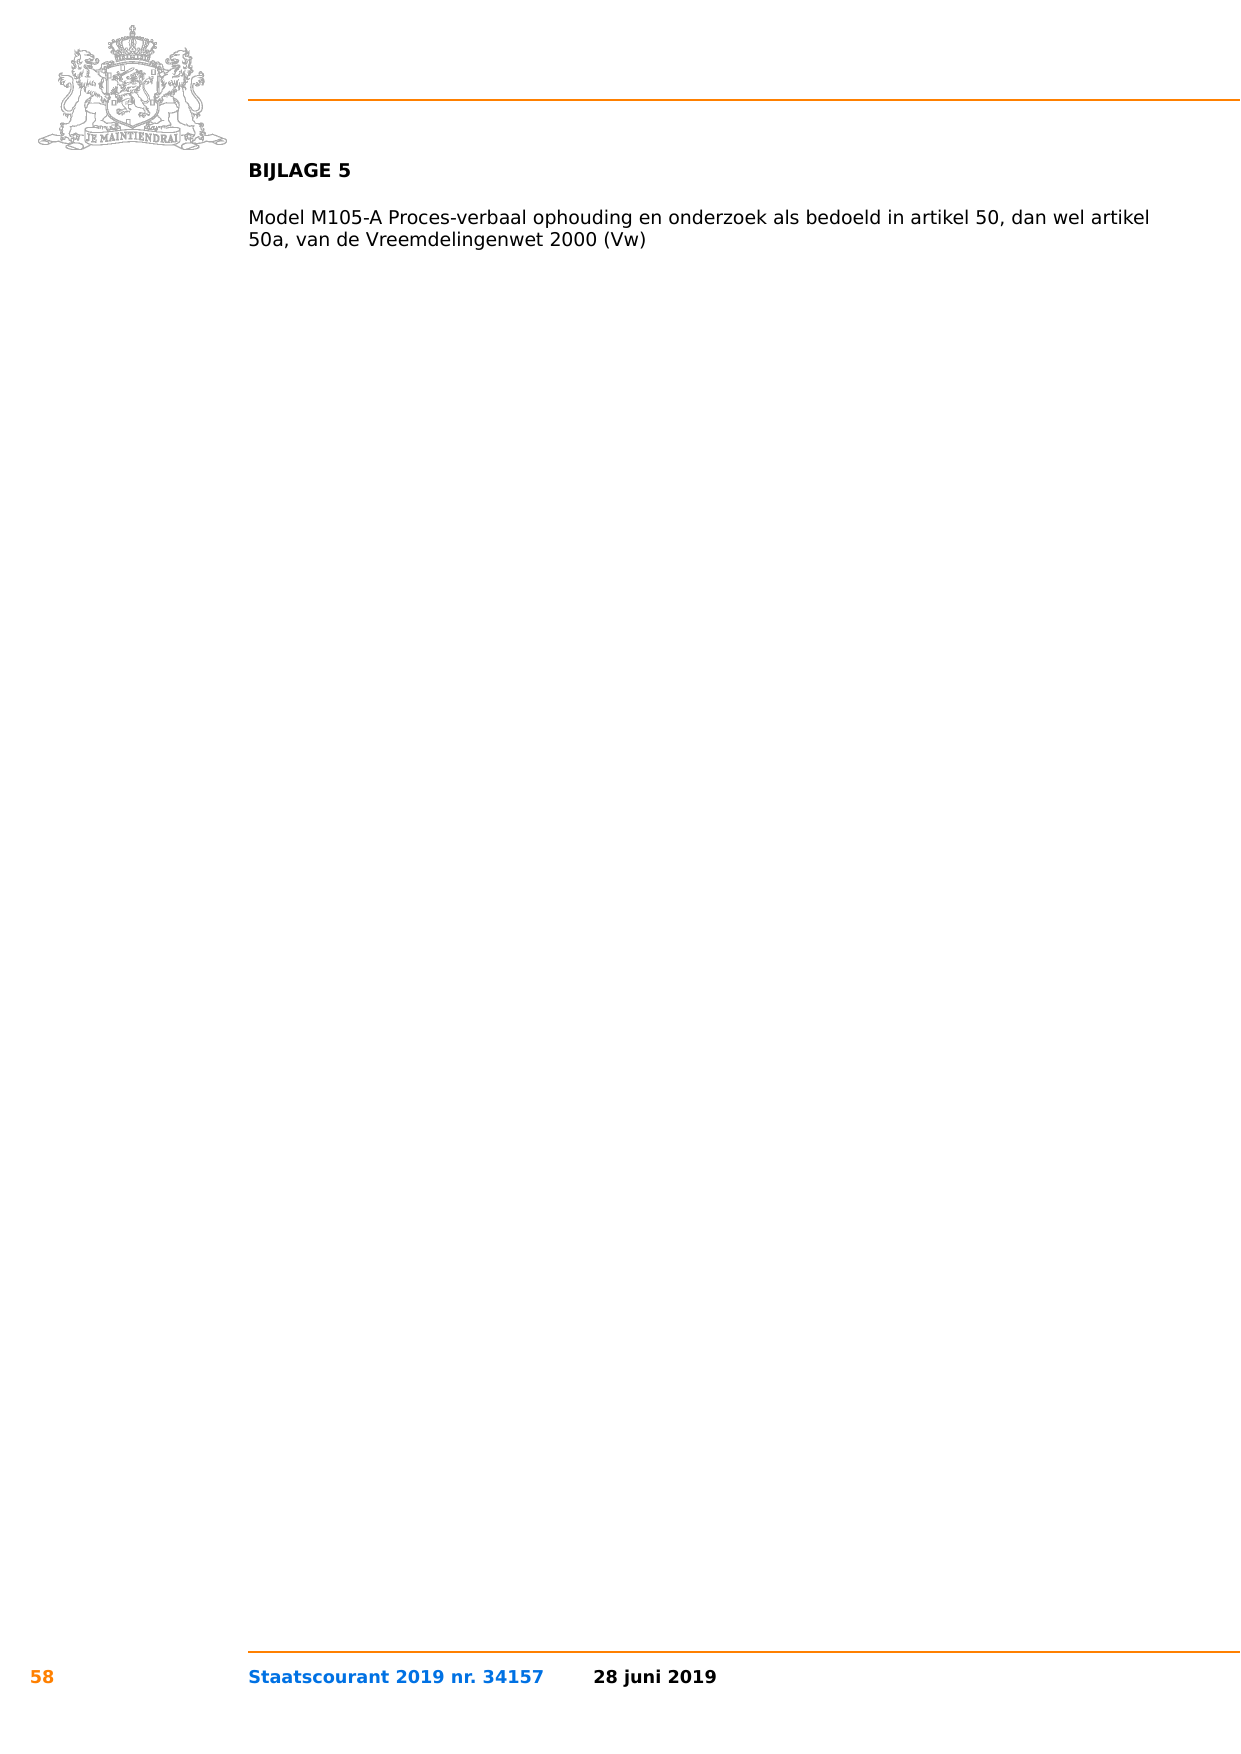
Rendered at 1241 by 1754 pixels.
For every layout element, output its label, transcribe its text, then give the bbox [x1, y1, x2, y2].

picture [38, 25, 227, 150]
text Model M105-A Proces-verbaal ophouding en onderzoek als bedoeld in artikel 50, dan wel artikel 50a, van de Vreemdelingenwet 2000 (Vw) [248, 207, 1163, 251]
subtitle BIJLAGE 5 [248, 160, 1163, 182]
